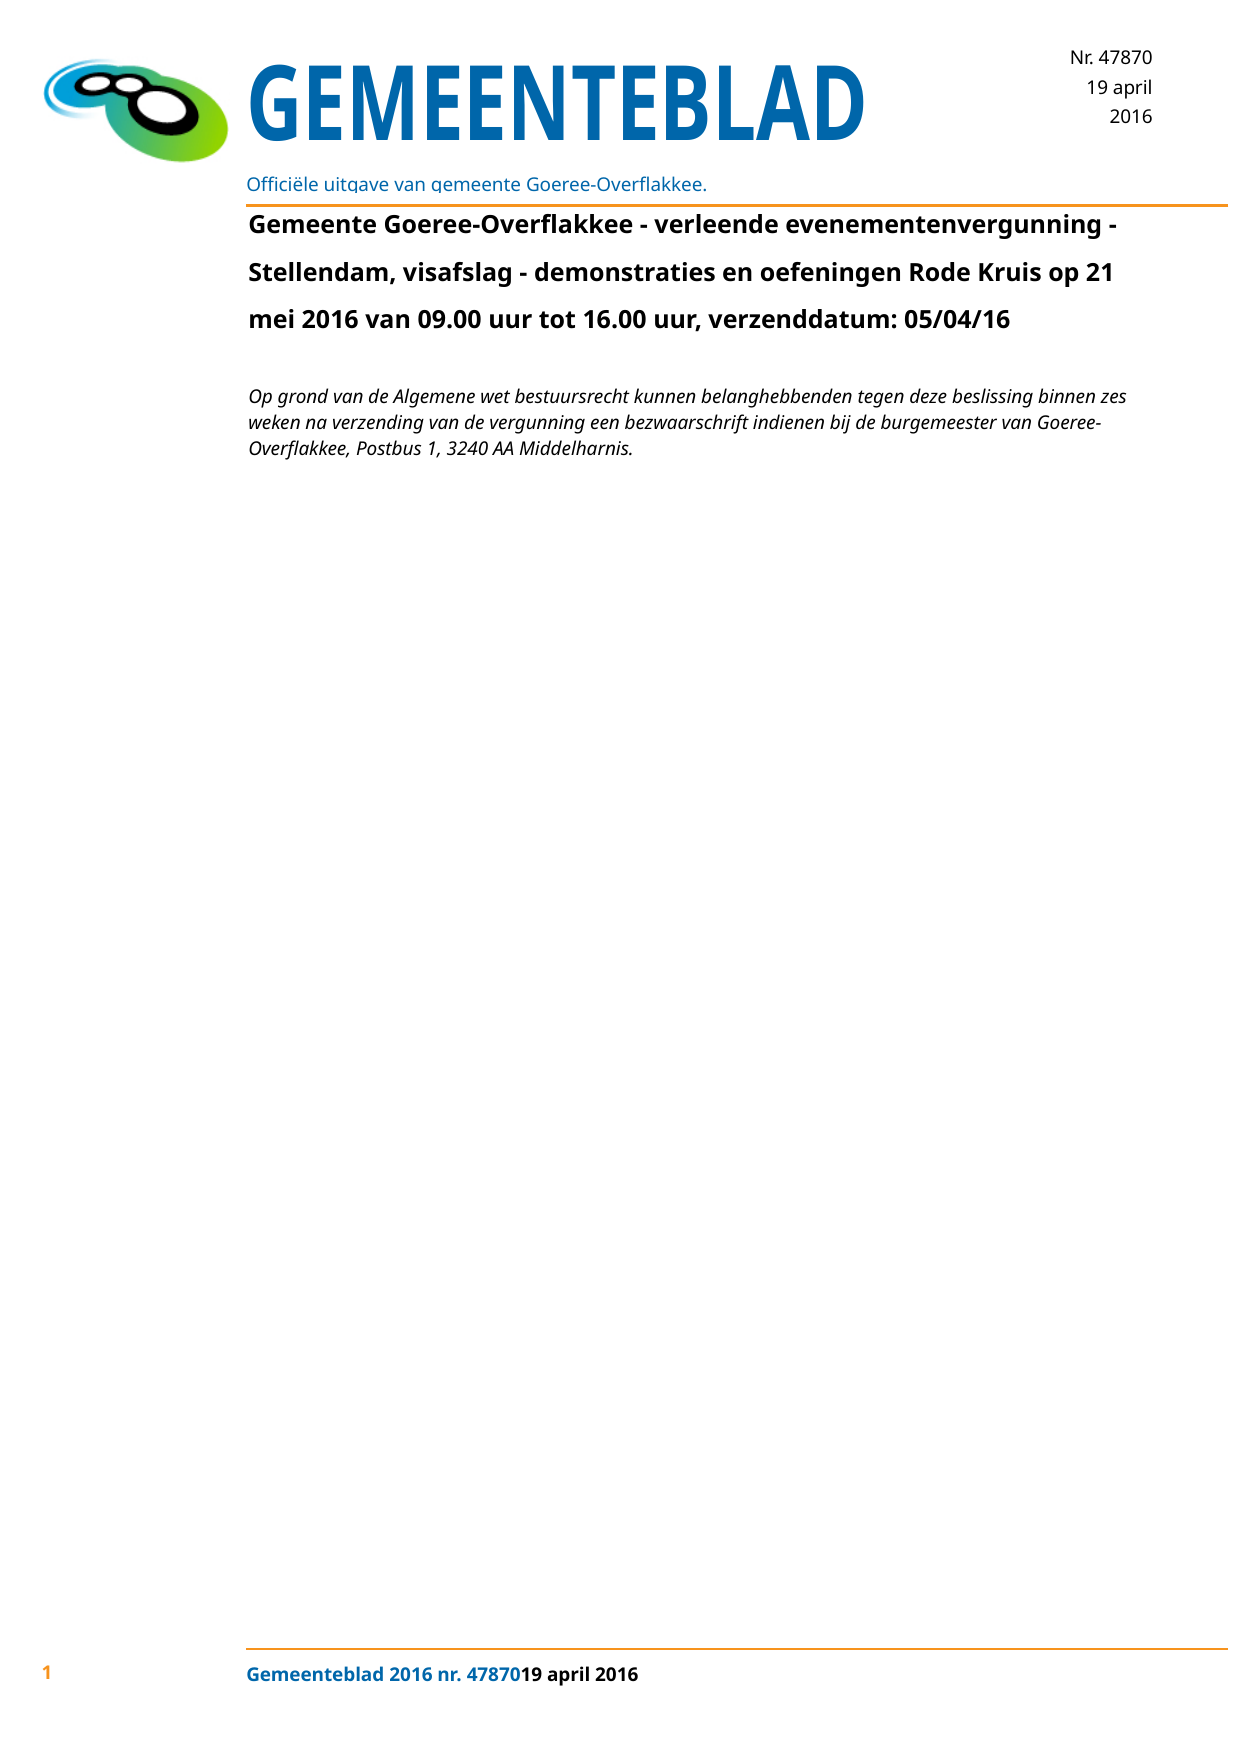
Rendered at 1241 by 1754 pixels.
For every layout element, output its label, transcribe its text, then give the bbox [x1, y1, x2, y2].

text Gemeente Goeree-Overflakkee - verleende evenementenvergunning - Stellendam, visafslag - demonstraties en oefeningen Rode Kruis op 21 mei 2016 van 09.00 uur tot 16.00 uur, verzenddatum: 05/04/16 [248, 207, 1152, 336]
picture [41, 47, 231, 172]
text Op grond van de Algemene wet bestuursrecht kunnen belanghebbenden tegen deze beslissing binnen zes weken na verzending van de vergunning een bezwaarschrift indienen bij de burgemeester van Goeree-Overflakkee, Postbus 1, 3240 AA Middelharnis. [248, 384, 1152, 461]
